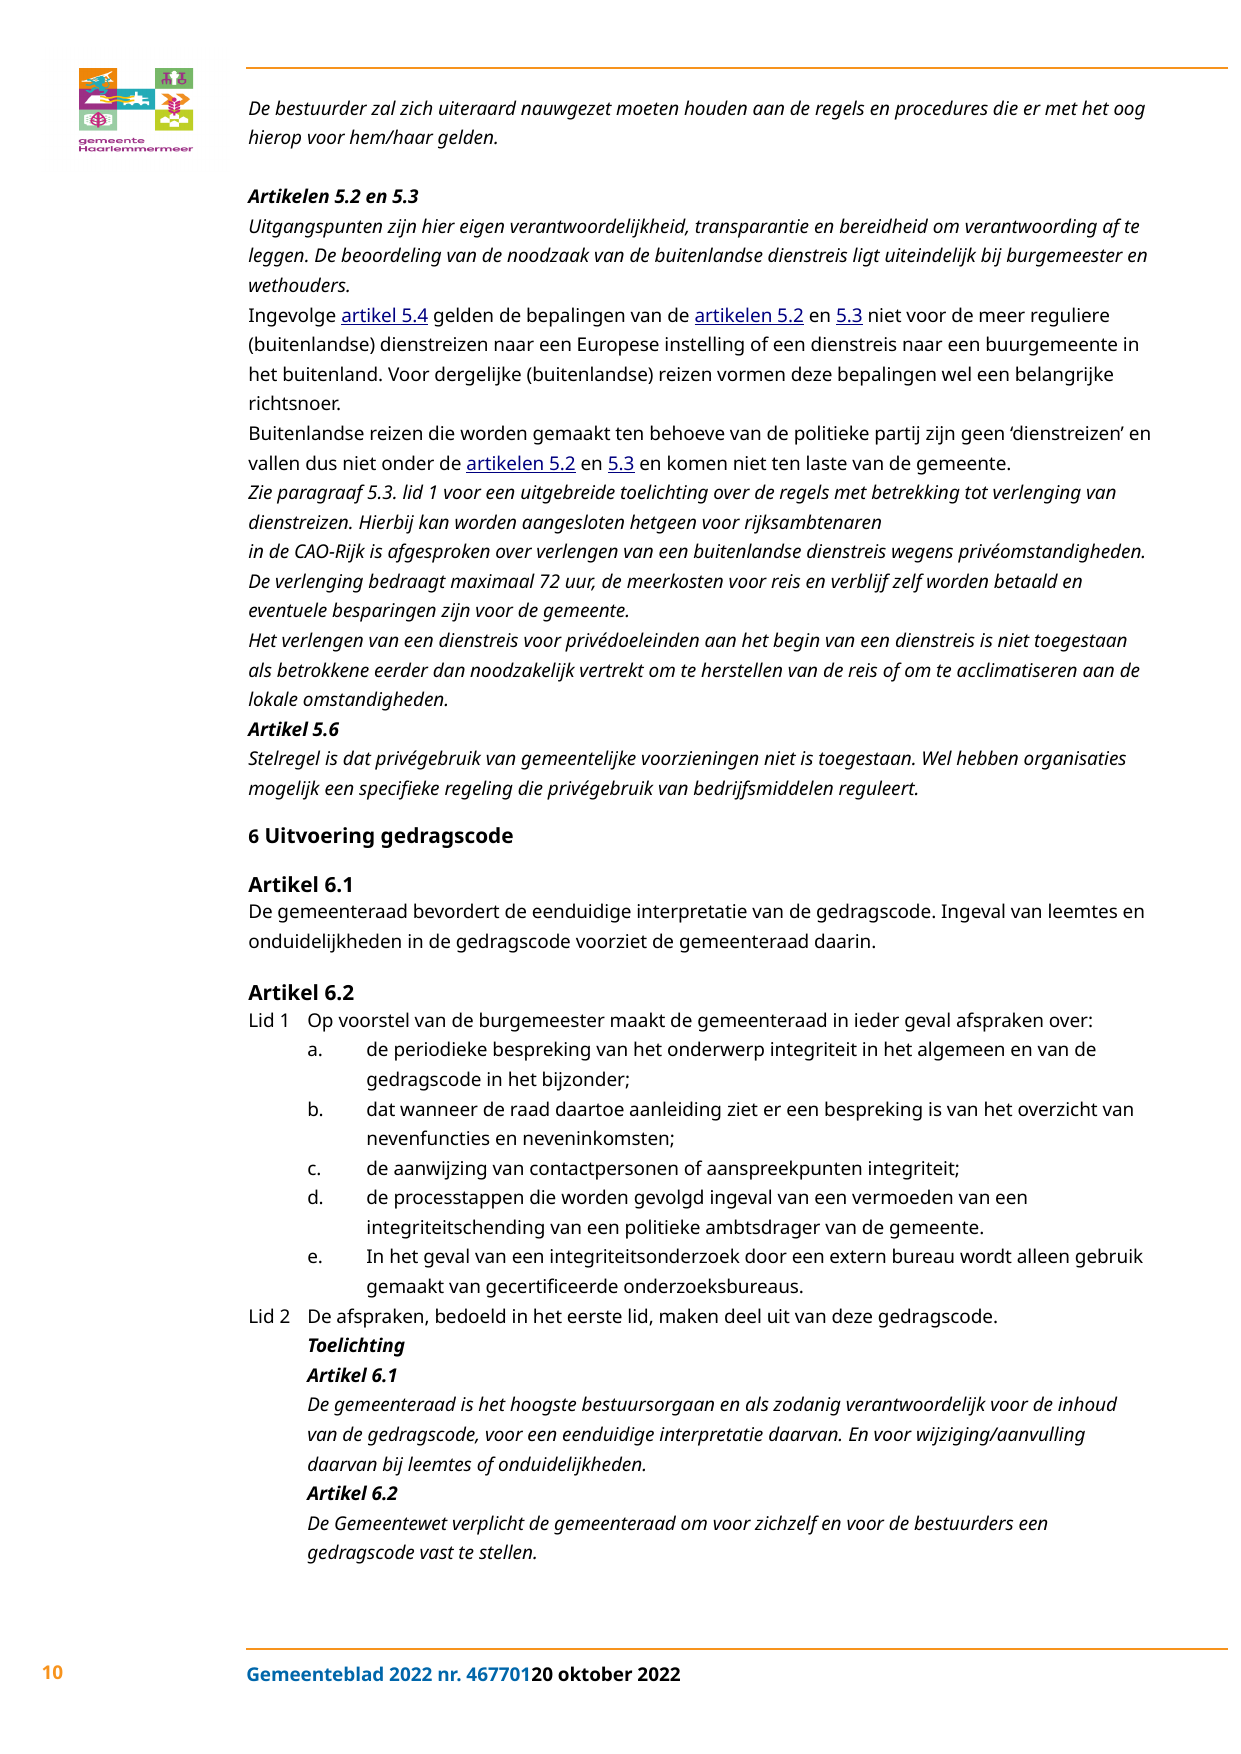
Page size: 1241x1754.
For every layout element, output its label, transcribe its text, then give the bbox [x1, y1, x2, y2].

text 6 Uitvoering gedragscode [248, 821, 1152, 849]
text Buitenlandse reizen die worden gemaakt ten behoeve van de politieke partij zijn geen ‘dienstreizen’ en vallen dus niet onder de artikelen 5.2 en 5.3 en komen niet ten laste van de gemeente. [248, 420, 1152, 476]
text Uitgangspunten zijn hier eigen verantwoordelijkheid, transparantie en bereidheid om verantwoording af te leggen. De beoordeling van de noodzaak van de buitenlandse dienstreis ligt uiteindelijk bij burgemeester en wethouders. [248, 213, 1152, 298]
text De gemeenteraad bevordert de eenduidige interpretatie van de gedragscode. Ingeval van leemtes en onduidelijkheden in de gedragscode voorziet de gemeenteraad daarin. [248, 898, 1152, 954]
text Het verlengen van een dienstreis voor privédoeleinden aan het begin van een dienstreis is niet toegestaan als betrokkene eerder dan noodzakelijk vertrekt om te herstellen van de reis of om te acclimatiseren aan de lokale omstandigheden. [248, 627, 1152, 712]
text Stelregel is dat privégebruik van gemeentelijke voorzieningen niet is toegestaan. Wel hebben organisaties mogelijk een specifieke regeling die privégebruik van bedrijfsmiddelen reguleert. [248, 746, 1152, 801]
text Artikel 5.6 [248, 716, 1152, 742]
list Toelichting [248, 1332, 1152, 1358]
text Artikelen 5.2 en 5.3 [248, 183, 1152, 209]
list De Gemeentewet verplicht de gemeenteraad om voor zichzelf en voor de bestuurders een gedragscode vast te stellen. [248, 1510, 1152, 1565]
list dat wanneer de raad daartoe aanleiding ziet er een bespreking is van het overzicht van nevenfuncties en neveninkomsten; [307, 1096, 1152, 1151]
list de processtappen die worden gevolgd ingeval van een vermoeden van een integriteitschending van een politieke ambtsdrager van de gemeente. [307, 1184, 1152, 1240]
list De afspraken, bedoeld in het eerste lid, maken deel uit van deze gedragscode. [248, 1303, 1152, 1328]
list Op voorstel van de burgemeester maakt de gemeenteraad in ieder geval afspraken over: [248, 1007, 1152, 1033]
list De gemeenteraad is het hoogste bestuursorgaan en als zodanig verantwoordelijk voor de inhoud van de gedragscode, voor een eenduidige interpretatie daarvan. En voor wijziging/aanvulling daarvan bij leemtes of onduidelijkheden. [248, 1392, 1152, 1476]
list de periodieke bespreking van het onderwerp integriteit in het algemeen en van de gedragscode in het bijzonder; [307, 1037, 1152, 1092]
list Artikel 6.2 [248, 1480, 1152, 1506]
text Ingevolge artikel 5.4 gelden de bepalingen van de artikelen 5.2 en 5.3 niet voor de meer reguliere (buitenlandse) dienstreizen naar een Europese instelling of een dienstreis naar een buurgemeente in het buitenland. Voor dergelijke (buitenlandse) reizen vormen deze bepalingen wel een belangrijke richtsnoer. [248, 302, 1152, 416]
text in de CAO-Rijk is afgesproken over verlengen van een buitenlandse dienstreis wegens privéomstandigheden. De verlenging bedraagt maximaal 72 uur, de meerkosten voor reis en verblijf zelf worden betaald en eventuele besparingen zijn voor de gemeente. [248, 538, 1152, 623]
text Zie paragraaf 5.3. lid 1 voor een uitgebreide toelichting over de regels met betrekking tot verlenging van dienstreizen. Hierbij kan worden aangesloten hetgeen voor rijksambtenaren [248, 479, 1152, 535]
text Artikel 6.2 [248, 978, 1152, 1007]
list Artikel 6.1 [248, 1362, 1152, 1388]
text Artikel 6.1 [248, 870, 1152, 898]
picture [41, 47, 231, 172]
text De bestuurder zal zich uiteraard nauwgezet moeten houden aan de regels en procedures die er met het oog hierop voor hem/haar gelden. [248, 95, 1152, 150]
list de aanwijzing van contactpersonen of aanspreekpunten integriteit; [307, 1155, 1152, 1181]
list In het geval van een integriteitsonderzoek door een extern bureau wordt alleen gebruik gemaakt van gecertificeerde onderzoeksbureaus. [307, 1244, 1152, 1299]
